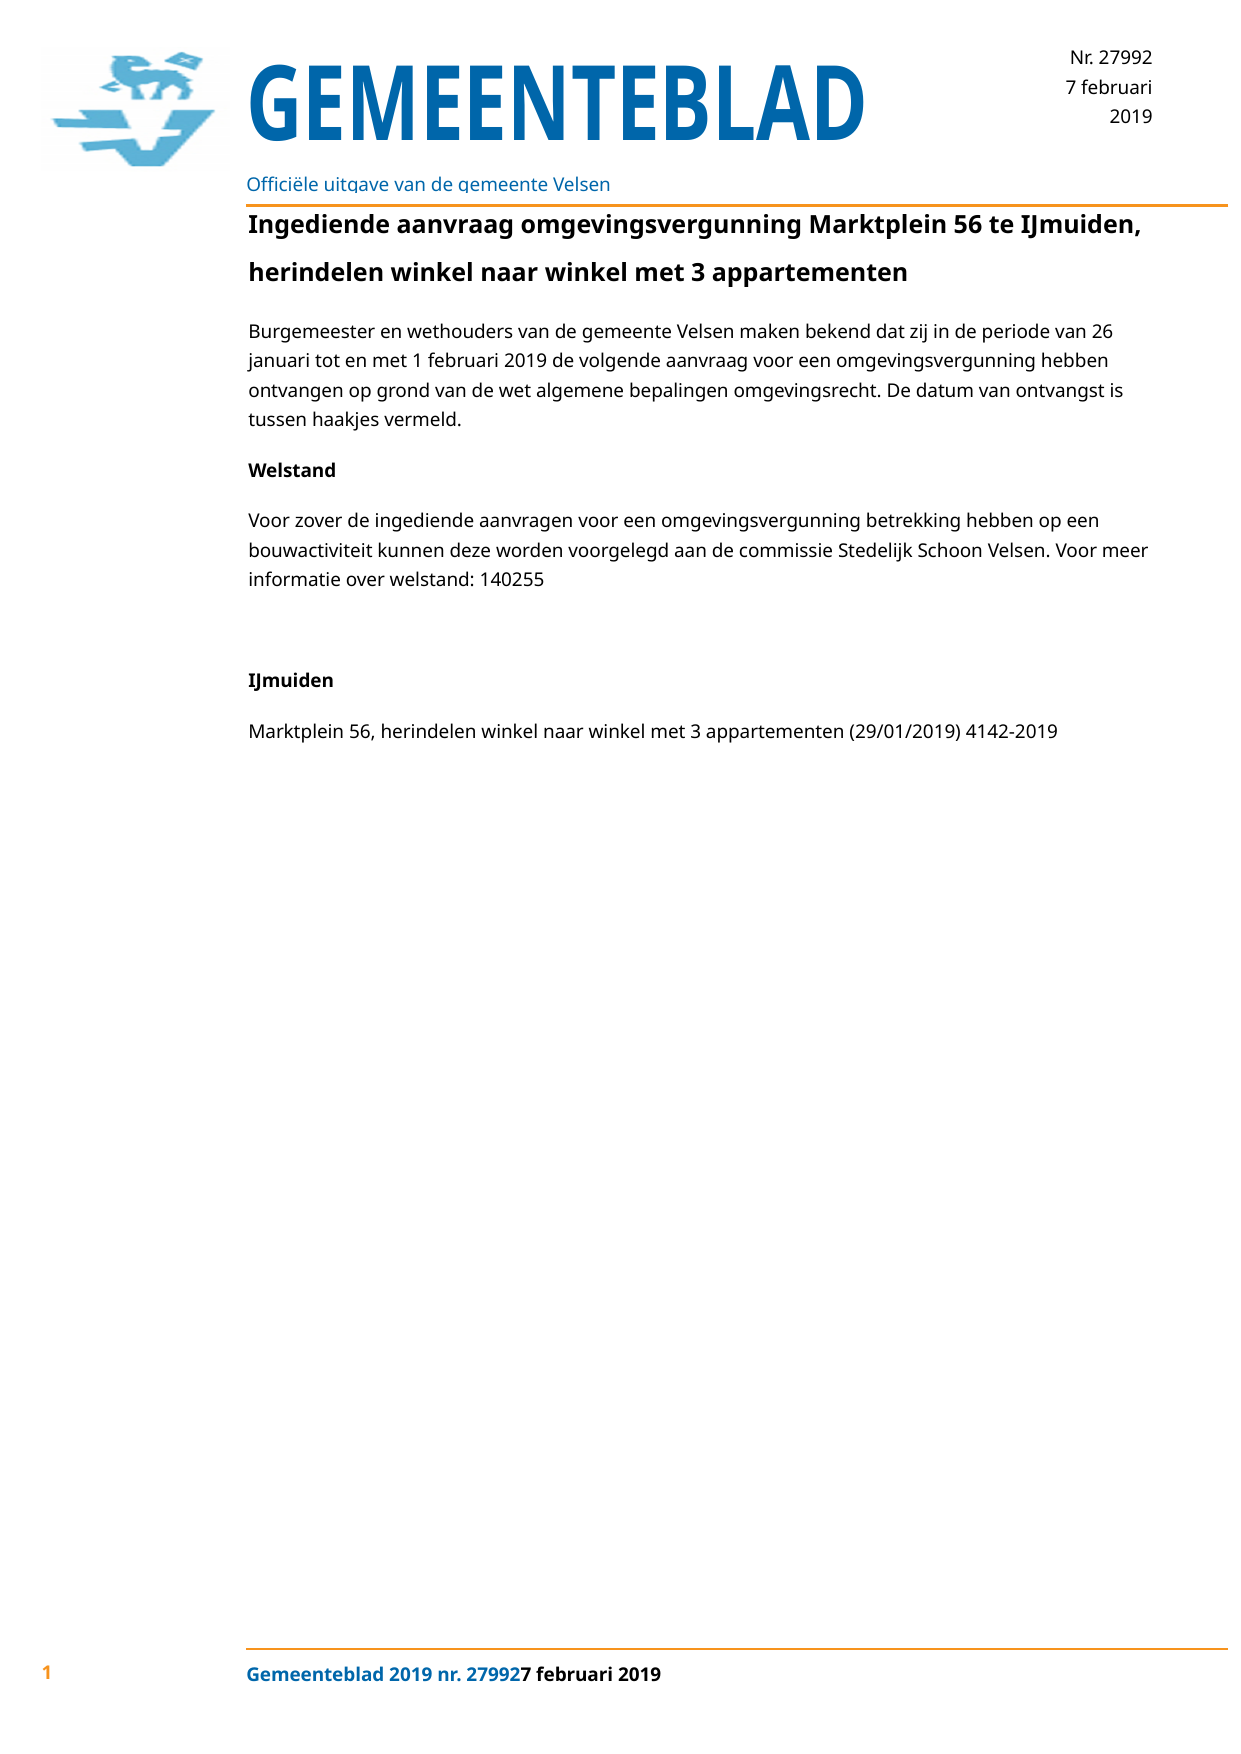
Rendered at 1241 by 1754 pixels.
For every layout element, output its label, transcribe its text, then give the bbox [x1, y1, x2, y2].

text Burgemeester en wethouders van de gemeente Velsen maken bekend dat zij in de periode van 26 januari tot en met 1 februari 2019 de volgende aanvraag voor een omgevingsvergunning hebben ontvangen op grond van de wet algemene bepalingen omgevingsrecht. De datum van ontvangst is tussen haakjes vermeld. [248, 318, 1152, 432]
text Welstand [248, 457, 1152, 483]
text IJmuiden [248, 667, 1152, 693]
text Voor zover de ingediende aanvragen voor een omgevingsvergunning betrekking hebben op een bouwactiviteit kunnen deze worden voorgelegd aan de commissie Stedelijk Schoon Velsen. Voor meer informatie over welstand: 140255 [248, 507, 1152, 592]
picture [41, 47, 231, 172]
text Marktplein 56, herindelen winkel naar winkel met 3 appartementen (29/01/2019) 4142-2019 [248, 718, 1152, 744]
text Ingediende aanvraag omgevingsvergunning Marktplein 56 te IJmuiden, herindelen winkel naar winkel met 3 appartementen [248, 207, 1152, 288]
